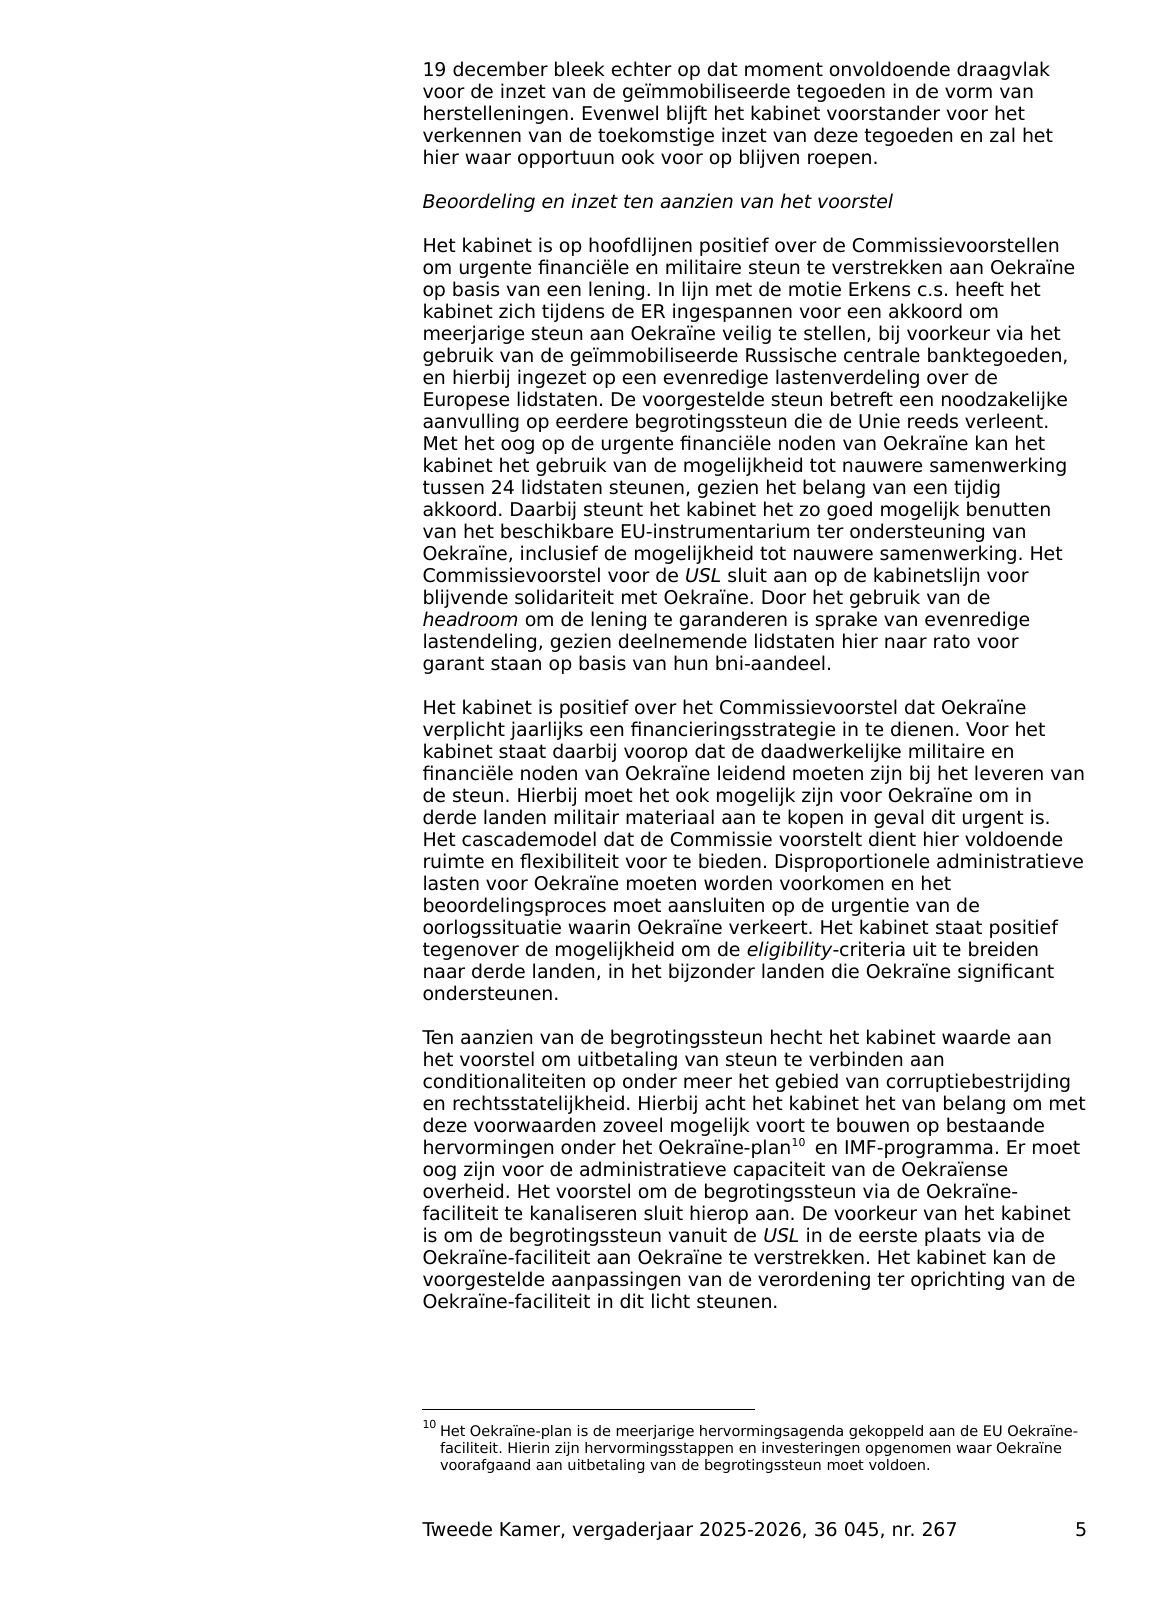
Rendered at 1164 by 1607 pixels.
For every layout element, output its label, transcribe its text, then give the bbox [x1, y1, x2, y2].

text Ten aanzien van de begrotingssteun hecht het kabinet waarde aan het voorstel om uitbetaling van steun te verbinden aan conditionaliteiten op onder meer het gebied van corruptiebestrijding en rechtsstatelijkheid. Hierbij acht het kabinet het van belang om met deze voorwaarden zoveel mogelijk voort te bouwen op bestaande hervormingen onder het Oekraïne-plan en IMF-programma. Er moet oog zijn voor de administratieve capaciteit van de Oekraïense overheid. Het voorstel om de begrotingssteun via de Oekraïne-faciliteit te kanaliseren sluit hierop aan. De voorkeur van het kabinet is om de begrotingssteun vanuit de USL in de eerste plaats via de Oekraïne-faciliteit aan Oekraïne te verstrekken. Het kabinet kan de voorgestelde aanpassingen van de verordening ter oprichting van de Oekraïne-faciliteit in dit licht steunen. [422, 1027, 1087, 1313]
text Het Oekraïne-plan is de meerjarige hervormingsagenda gekoppeld aan de EU Oekraïne-faciliteit. Hierin zijn hervormingsstappen en investeringen opgenomen waar Oekraïne voorafgaand aan uitbetaling van de begrotingssteun moet voldoen. [422, 1418, 1087, 1474]
text Het kabinet is positief over het Commissievoorstel dat Oekraïne verplicht jaarlijks een financieringsstrategie in te dienen. Voor het kabinet staat daarbij voorop dat de daadwerkelijke militaire en financiële noden van Oekraïne leidend moeten zijn bij het leveren van de steun. Hierbij moet het ook mogelijk zijn voor Oekraïne om in derde landen militair materiaal aan te kopen in geval dit urgent is. Het cascademodel dat de Commissie voorstelt dient hier voldoende ruimte en flexibiliteit voor te bieden. Disproportionele administratieve lasten voor Oekraïne moeten worden voorkomen en het beoordelingsproces moet aansluiten op de urgentie van de oorlogssituatie waarin Oekraïne verkeert. Het kabinet staat positief tegenover de mogelijkheid om de eligibility-criteria uit te breiden naar derde landen, in het bijzonder landen die Oekraïne significant ondersteunen. [422, 697, 1087, 1005]
text Het kabinet is op hoofdlijnen positief over de Commissievoorstellen om urgente financiële en militaire steun te verstrekken aan Oekraïne op basis van een lening. In lijn met de motie Erkens c.s. heeft het kabinet zich tijdens de ER ingespannen voor een akkoord om meerjarige steun aan Oekraïne veilig te stellen, bij voorkeur via het gebruik van de geïmmobiliseerde Russische centrale banktegoeden, en hierbij ingezet op een evenredige lastenverdeling over de Europese lidstaten. De voorgestelde steun betreft een noodzakelijke aanvulling op eerdere begrotingssteun die de Unie reeds verleent. Met het oog op de urgente financiële noden van Oekraïne kan het kabinet het gebruik van de mogelijkheid tot nauwere samenwerking tussen 24 lidstaten steunen, gezien het belang van een tijdig akkoord. Daarbij steunt het kabinet het zo goed mogelijk benutten van het beschikbare EU-instrumentarium ter ondersteuning van Oekraïne, inclusief de mogelijkheid tot nauwere samenwerking. Het Commissievoorstel voor de USL sluit aan op de kabinetslijn voor blijvende solidariteit met Oekraïne. Door het gebruik van de headroom om de lening te garanderen is sprake van evenredige lastendeling, gezien deelnemende lidstaten hier naar rato voor garant staan op basis van hun bni-aandeel. [422, 235, 1087, 675]
text 19 december bleek echter op dat moment onvoldoende draagvlak voor de inzet van de geïmmobiliseerde tegoeden in de vorm van herstelleningen. Evenwel blijft het kabinet voorstander voor het verkennen van de toekomstige inzet van deze tegoeden en zal het hier waar opportuun ook voor op blijven roepen. [422, 59, 1087, 169]
subtitle Beoordeling en inzet ten aanzien van het voorstel [422, 191, 1087, 213]
